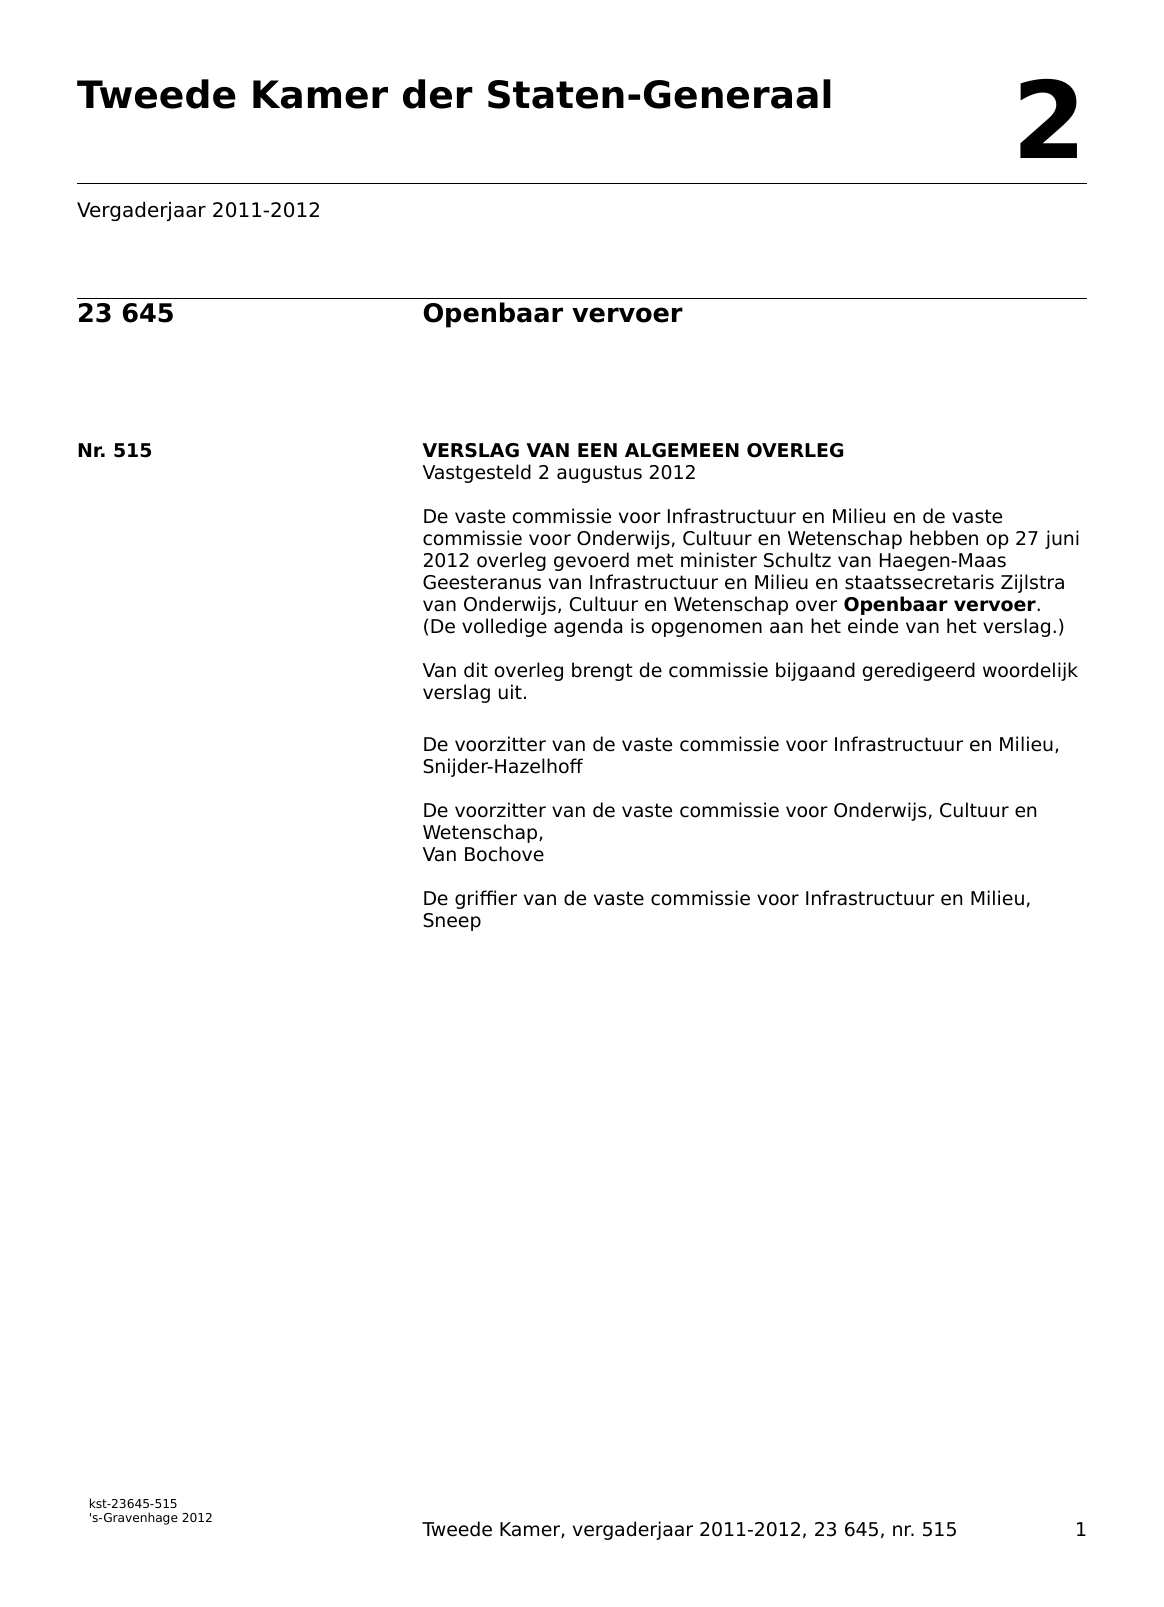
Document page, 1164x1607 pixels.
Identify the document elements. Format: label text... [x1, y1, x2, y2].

subtitle Nr. 515 VERSLAG VAN EEN ALGEMEEN OVERLEG [77, 440, 1087, 462]
text De voorzitter van de vaste commissie voor Onderwijs, Cultuur en Wetenschap, Van Bochove [422, 800, 1087, 866]
text De voorzitter van de vaste commissie voor Infrastructuur en Milieu, Snijder-Hazelhoff [422, 734, 1087, 778]
text Van dit overleg brengt de commissie bijgaand geredigeerd woordelijk verslag uit. [422, 660, 1087, 704]
text De griffier van de vaste commissie voor Infrastructuur en Milieu, Sneep [422, 888, 1087, 932]
text De vaste commissie voor Infrastructuur en Milieu en de vaste commissie voor Onderwijs, Cultuur en Wetenschap hebben op 27 juni 2012 overleg gevoerd met minister Schultz van Haegen-Maas Geesteranus van Infrastructuur en Milieu en staatssecretaris Zijlstra van Onderwijs, Cultuur en Wetenschap over Openbaar vervoer. [422, 506, 1087, 616]
subtitle 23 645 Openbaar vervoer [77, 299, 1087, 329]
table_header 2 [886, 59, 1087, 183]
text Vastgesteld 2 augustus 2012 [422, 462, 1087, 484]
table_cell Vergaderjaar 2011-2012 [77, 184, 1087, 298]
text 's-Gravenhage 2012 [88, 1511, 323, 1525]
text (De volledige agenda is opgenomen aan het einde van het verslag.) [422, 616, 1087, 638]
text kst-23645-515 [88, 1497, 323, 1511]
table_header Tweede Kamer der Staten-Generaal [77, 59, 886, 183]
